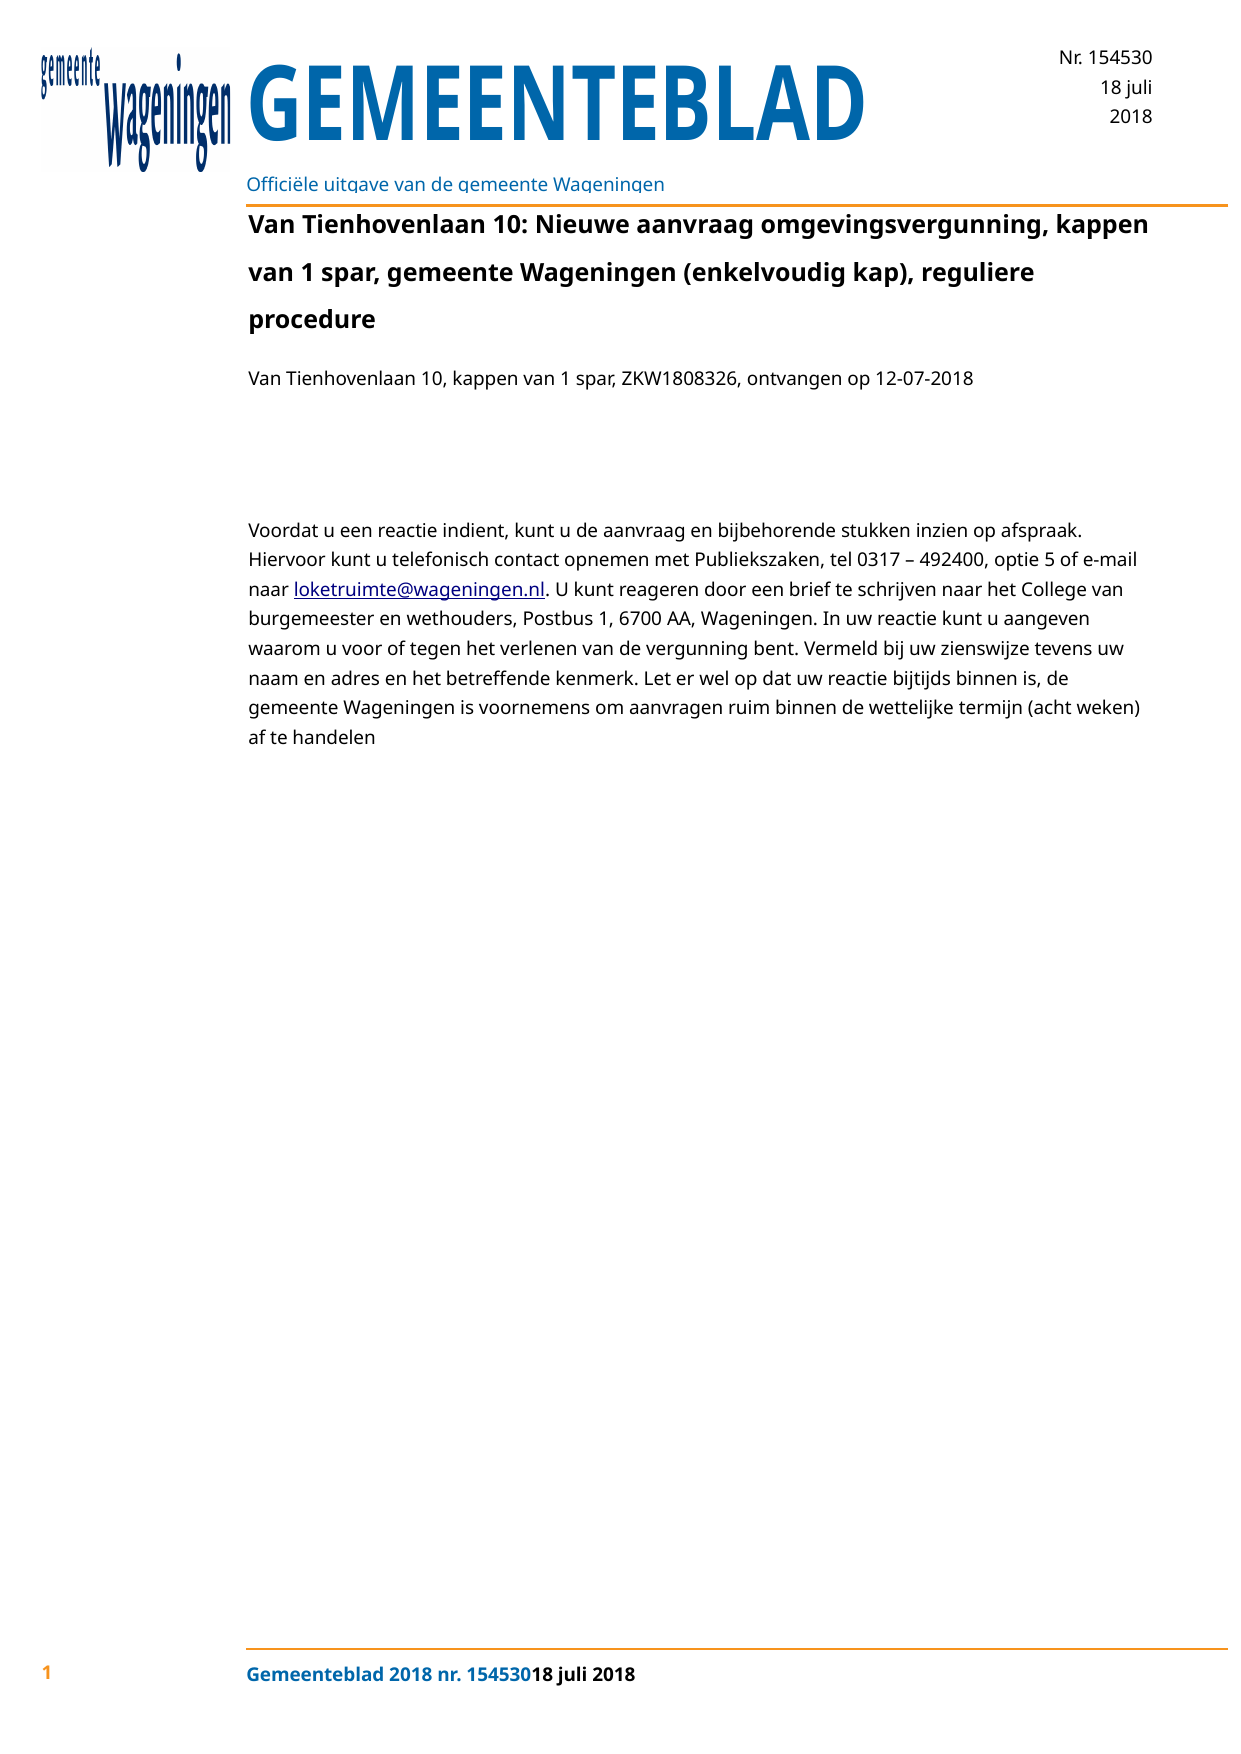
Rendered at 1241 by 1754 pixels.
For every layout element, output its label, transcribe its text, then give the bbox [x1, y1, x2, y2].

text Van Tienhovenlaan 10: Nieuwe aanvraag omgevingsvergunning, kappen van 1 spar, gemeente Wageningen (enkelvoudig kap), reguliere procedure [248, 207, 1152, 336]
text Voordat u een reactie indient, kunt u de aanvraag en bijbehorende stukken inzien op afspraak. Hiervoor kunt u telefonisch contact opnemen met Publiekszaken, tel 0317 – 492400, optie 5 of e-mail naar loketruimte@wageningen.nl. U kunt reageren door een brief te schrijven naar het College van burgemeester en wethouders, Postbus 1, 6700 AA, Wageningen. In uw reactie kunt u aangeven waarom u voor of tegen het verlenen van de vergunning bent. Vermeld bij uw zienswijze tevens uw naam en adres en het betreffende kenmerk. Let er wel op dat uw reactie bijtijds binnen is, de gemeente Wageningen is voornemens om aanvragen ruim binnen de wettelijke termijn (acht weken) af te handelen [248, 517, 1152, 749]
text Van Tienhovenlaan 10, kappen van 1 spar, ZKW1808326, ontvangen op 12-07-2018 [248, 366, 1152, 391]
picture [41, 47, 231, 172]
